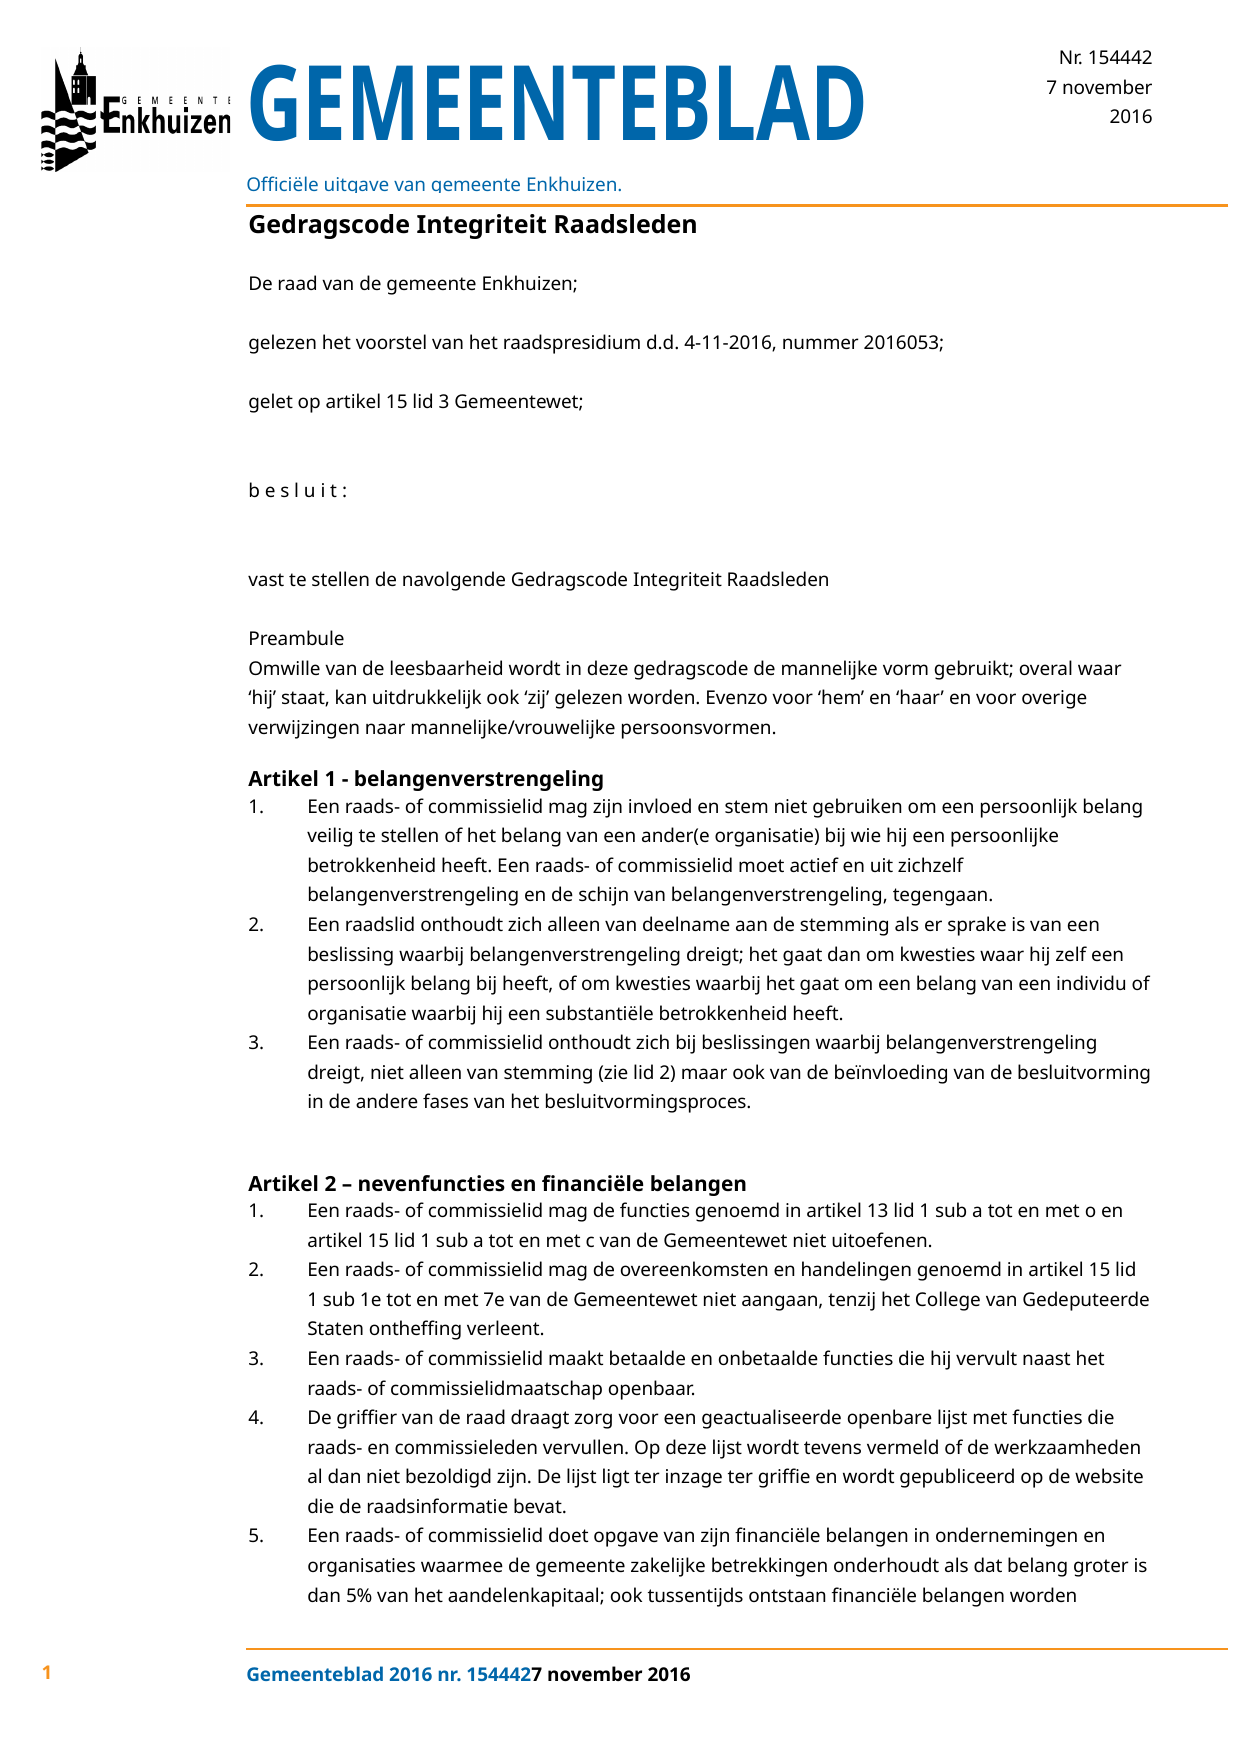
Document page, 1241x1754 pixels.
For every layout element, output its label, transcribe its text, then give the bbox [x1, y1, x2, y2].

text Artikel 2 – nevenfuncties en financiële belangen [248, 1169, 1152, 1197]
text Gedragscode Integriteit Raadsleden [248, 207, 1152, 241]
list Een raads- of commissielid onthoudt zich bij beslissingen waarbij belangenverstrengeling dreigt, niet alleen van stemming (zie lid 2) maar ook van de beïnvloeding van de besluitvorming in de andere fases van het besluitvormingsproces. [248, 1029, 1152, 1114]
list Een raads- of commissielid maakt betaalde en onbetaalde functies die hij vervult naast het raads- of commissielidmaatschap openbaar. [248, 1345, 1152, 1400]
picture [41, 47, 231, 172]
list Een raads- of commissielid doet opgave van zijn financiële belangen in ondernemingen en organisaties waarmee de gemeente zakelijke betrekkingen onderhoudt als dat belang groter is dan 5% van het aandelenkapitaal; ook tussentijds ontstaan financiële belangen worden [248, 1523, 1152, 1607]
list De griffier van de raad draagt zorg voor een geactualiseerde openbare lijst met functies die raads- en commissieleden vervullen. Op deze lijst wordt tevens vermeld of de werkzaamheden al dan niet bezoldigd zijn. De lijst ligt ter inzage ter griffie en wordt gepubliceerd op de website die de raadsinformatie bevat. [248, 1404, 1152, 1519]
list Een raads- of commissielid mag de functies genoemd in artikel 13 lid 1 sub a tot en met o en artikel 15 lid 1 sub a tot en met c van de Gemeentewet niet uitoefenen. [248, 1197, 1152, 1252]
text Preambule [248, 625, 1152, 651]
text b e s l u i t : [248, 477, 1152, 503]
list Een raadslid onthoudt zich alleen van deelname aan de stemming als er sprake is van een beslissing waarbij belangenverstrengeling dreigt; het gaat dan om kwesties waar hij zelf een persoonlijk belang bij heeft, of om kwesties waarbij het gaat om een belang van een individu of organisatie waarbij hij een substantiële betrokkenheid heeft. [248, 911, 1152, 1026]
text gelet op artikel 15 lid 3 Gemeentewet; [248, 389, 1152, 414]
list Een raads- of commissielid mag de overeenkomsten en handelingen genoemd in artikel 15 lid 1 sub 1e tot en met 7e van de Gemeentewet niet aangaan, tenzij het College van Gedeputeerde Staten ontheffing verleent. [248, 1256, 1152, 1341]
text Omwille van de leesbaarheid wordt in deze gedragscode de mannelijke vorm gebruikt; overal waar ‘hij’ staat, kan uitdrukkelijk ook ‘zij’ gelezen worden. Evenzo voor ‘hem’ en ‘haar’ en voor overige verwijzingen naar mannelijke/vrouwelijke persoonsvormen. [248, 655, 1152, 740]
text gelezen het voorstel van het raadspresidium d.d. 4-11-2016, nummer 2016053; [248, 329, 1152, 355]
text De raad van de gemeente Enkhuizen; [248, 270, 1152, 296]
text vast te stellen de navolgende Gedragscode Integriteit Raadsleden [248, 566, 1152, 592]
list Een raads- of commissielid mag zijn invloed en stem niet gebruiken om een persoonlijk belang veilig te stellen of het belang van een ander(e organisatie) bij wie hij een persoonlijke betrokkenheid heeft. Een raads- of commissielid moet actief en uit zichzelf belangenverstrengeling en de schijn van belangenverstrengeling, tegengaan. [248, 793, 1152, 907]
text Artikel 1 - belangenverstrengeling [248, 764, 1152, 793]
